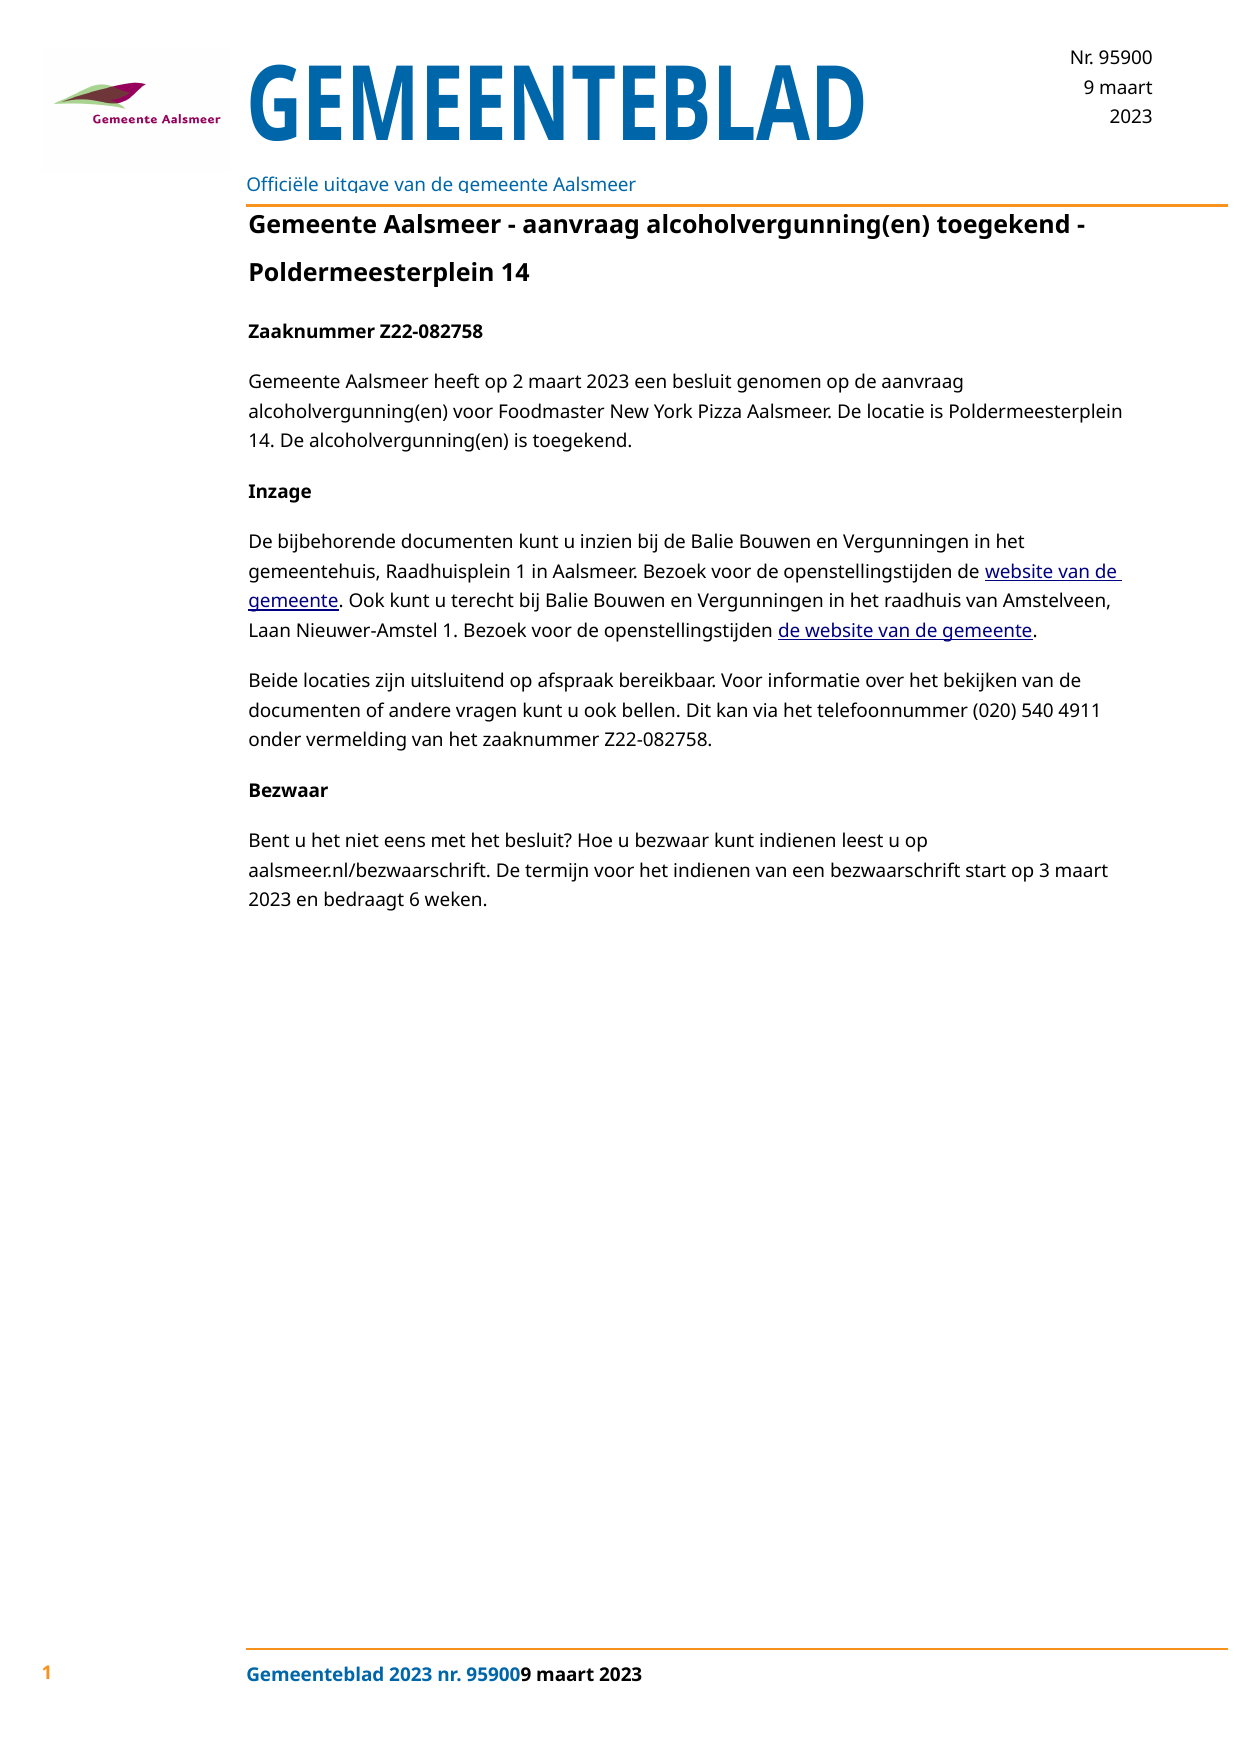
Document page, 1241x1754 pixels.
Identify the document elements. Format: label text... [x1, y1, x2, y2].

picture [41, 47, 231, 172]
text Zaaknummer Z22-082758 [248, 318, 1152, 344]
text Inzage [248, 478, 1152, 504]
text Beide locaties zijn uitsluitend op afspraak bereikbaar. Voor informatie over het bekijken van de documenten of andere vragen kunt u ook bellen. Dit kan via het telefoonnummer (020) 540 4911 onder vermelding van het zaaknummer Z22-082758. [248, 667, 1152, 752]
text Gemeente Aalsmeer - aanvraag alcoholvergunning(en) toegekend - Poldermeesterplein 14 [248, 207, 1152, 288]
text De bijbehorende documenten kunt u inzien bij de Balie Bouwen en Vergunningen in het gemeentehuis, Raadhuisplein 1 in Aalsmeer. Bezoek voor de openstellingstijden de website van de gemeente. Ook kunt u terecht bij Balie Bouwen en Vergunningen in het raadhuis van Amstelveen, Laan Nieuwer-Amstel 1. Bezoek voor de openstellingstijden de website van de gemeente. [248, 528, 1152, 643]
text Gemeente Aalsmeer heeft op 2 maart 2023 een besluit genomen op de aanvraag alcoholvergunning(en) voor Foodmaster New York Pizza Aalsmeer. De locatie is Poldermeesterplein 14. De alcoholvergunning(en) is toegekend. [248, 368, 1152, 453]
text Bent u het niet eens met het besluit? Hoe u bezwaar kunt indienen leest u op aalsmeer.nl/bezwaarschrift. De termijn voor het indienen van een bezwaarschrift start op 3 maart 2023 en bedraagt 6 weken. [248, 827, 1152, 912]
text Bezwaar [248, 777, 1152, 803]
